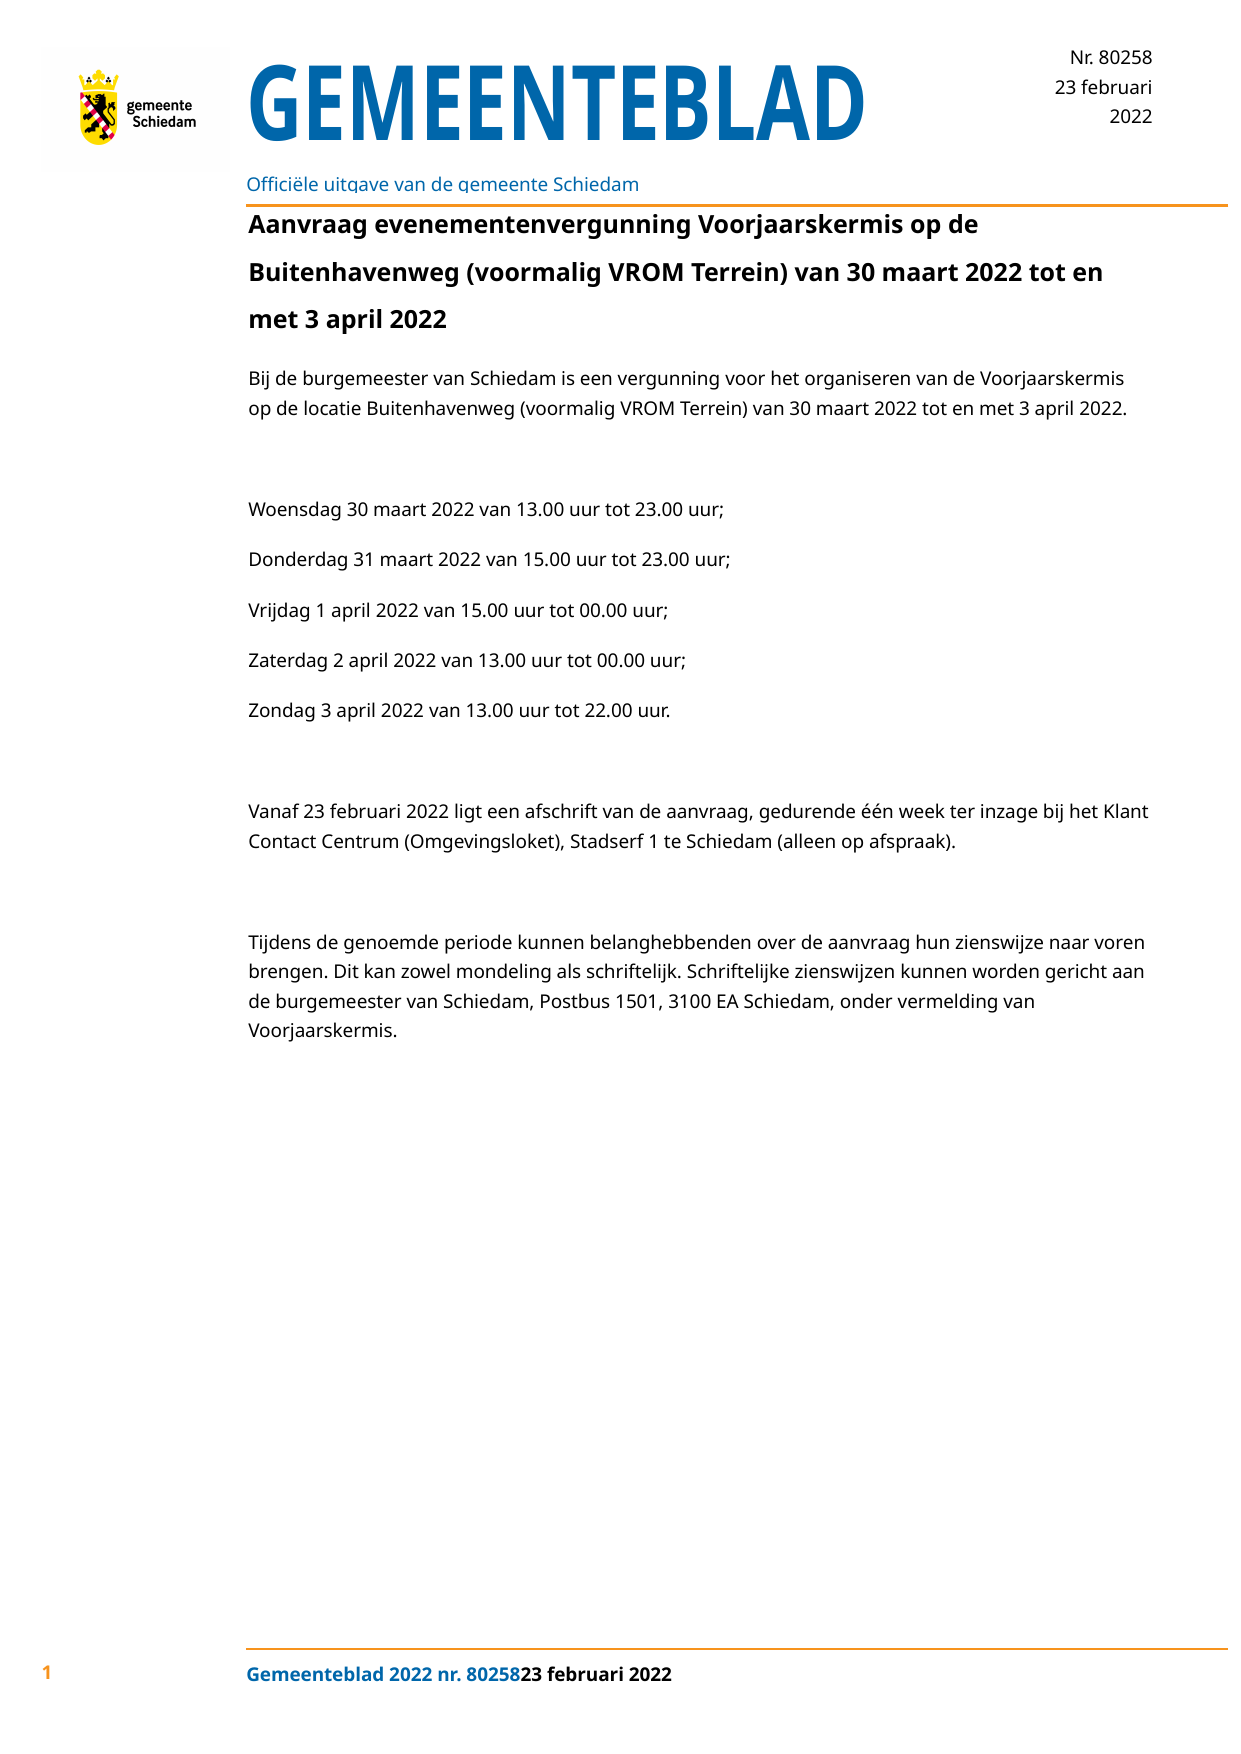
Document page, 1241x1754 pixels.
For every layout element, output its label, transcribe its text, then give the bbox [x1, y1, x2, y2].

text Aanvraag evenementenvergunning Voorjaarskermis op de Buitenhavenweg (voormalig VROM Terrein) van 30 maart 2022 tot en met 3 april 2022 [248, 207, 1152, 336]
text Bij de burgemeester van Schiedam is een vergunning voor het organiseren van de Voorjaarskermis op de locatie Buitenhavenweg (voormalig VROM Terrein) van 30 maart 2022 tot en met 3 april 2022. [248, 366, 1152, 421]
text Zondag 3 april 2022 van 13.00 uur tot 22.00 uur. [248, 698, 1152, 723]
text Donderdag 31 maart 2022 van 15.00 uur tot 23.00 uur; [248, 546, 1152, 572]
picture [41, 47, 231, 172]
text Vanaf 23 februari 2022 ligt een afschrift van de aanvraag, gedurende één week ter inzage bij het Klant Contact Centrum (Omgevingsloket), Stadserf 1 te Schiedam (alleen op afspraak). [248, 798, 1152, 854]
text Tijdens de genoemde periode kunnen belanghebbenden over de aanvraag hun zienswijze naar voren brengen. Dit kan zowel mondeling als schriftelijk. Schriftelijke zienswijzen kunnen worden gericht aan de burgemeester van Schiedam, Postbus 1501, 3100 EA Schiedam, onder vermelding van Voorjaarskermis. [248, 929, 1152, 1043]
text Woensdag 30 maart 2022 van 13.00 uur tot 23.00 uur; [248, 496, 1152, 522]
text Vrijdag 1 april 2022 van 15.00 uur tot 00.00 uur; [248, 597, 1152, 622]
text Zaterdag 2 april 2022 van 13.00 uur tot 00.00 uur; [248, 647, 1152, 673]
